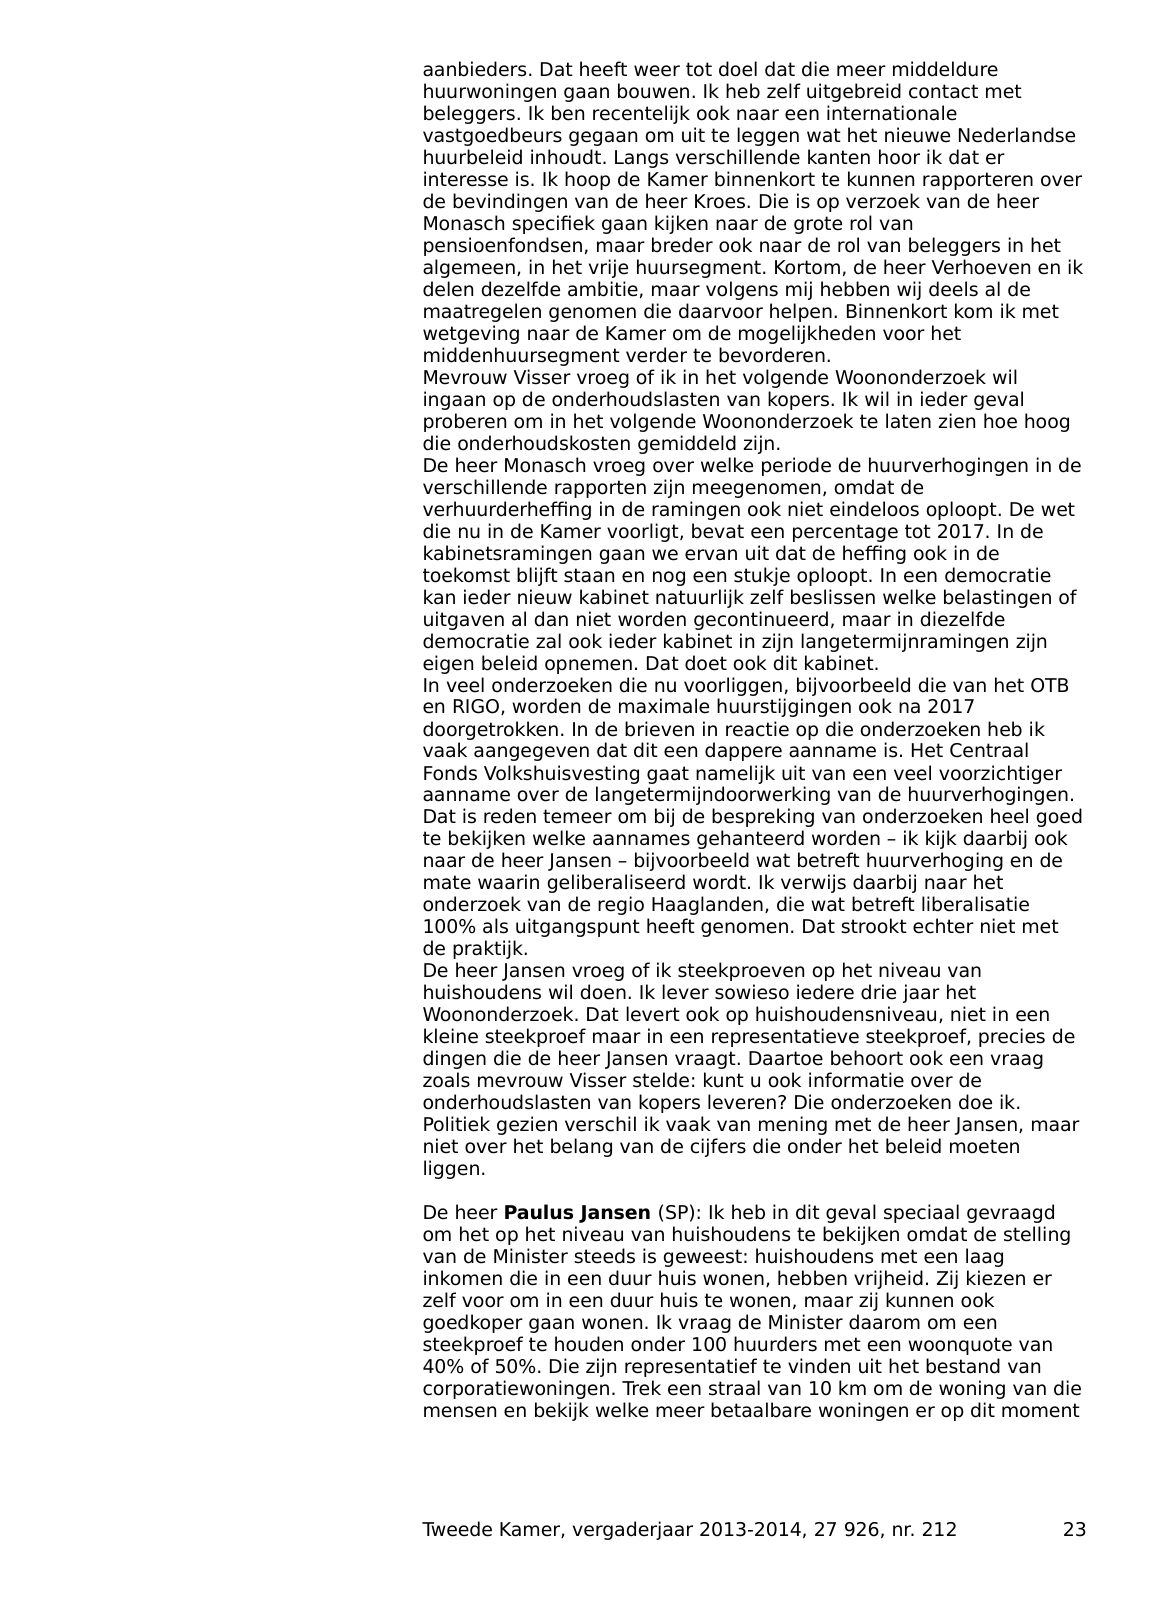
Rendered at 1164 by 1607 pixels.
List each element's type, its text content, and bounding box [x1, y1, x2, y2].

text aanbieders. Dat heeft weer tot doel dat die meer middeldure huurwoningen gaan bouwen. Ik heb zelf uitgebreid contact met beleggers. Ik ben recentelijk ook naar een internationale vastgoedbeurs gegaan om uit te leggen wat het nieuwe Nederlandse huurbeleid inhoudt. Langs verschillende kanten hoor ik dat er interesse is. Ik hoop de Kamer binnenkort te kunnen rapporteren over de bevindingen van de heer Kroes. Die is op verzoek van de heer Monasch specifiek gaan kijken naar de grote rol van pensioenfondsen, maar breder ook naar de rol van beleggers in het algemeen, in het vrije huursegment. Kortom, de heer Verhoeven en ik delen dezelfde ambitie, maar volgens mij hebben wij deels al de maatregelen genomen die daarvoor helpen. Binnenkort kom ik met wetgeving naar de Kamer om de mogelijkheden voor het middenhuursegment verder te bevorderen. [422, 59, 1087, 367]
text Mevrouw Visser vroeg of ik in het volgende Woononderzoek wil ingaan op de onderhoudslasten van kopers. Ik wil in ieder geval proberen om in het volgende Woononderzoek te laten zien hoe hoog die onderhoudskosten gemiddeld zijn. [422, 367, 1087, 455]
text De heer Paulus Jansen (SP): Ik heb in dit geval speciaal gevraagd om het op het niveau van huishoudens te bekijken omdat de stelling van de Minister steeds is geweest: huishoudens met een laag inkomen die in een duur huis wonen, hebben vrijheid. Zij kiezen er zelf voor om in een duur huis te wonen, maar zij kunnen ook goedkoper gaan wonen. Ik vraag de Minister daarom om een steekproef te houden onder 100 huurders met een woonquote van 40% of 50%. Die zijn representatief te vinden uit het bestand van corporatiewoningen. Trek een straal van 10 km om de woning van die mensen en bekijk welke meer betaalbare woningen er op dit moment [422, 1202, 1087, 1422]
text In veel onderzoeken die nu voorliggen, bijvoorbeeld die van het OTB en RIGO, worden de maximale huurstijgingen ook na 2017 doorgetrokken. In de brieven in reactie op die onderzoeken heb ik vaak aangegeven dat dit een dappere aanname is. Het Centraal Fonds Volkshuisvesting gaat namelijk uit van een veel voorzichtiger aanname over de langetermijndoorwerking van de huurverhogingen. Dat is reden temeer om bij de bespreking van onderzoeken heel goed te bekijken welke aannames gehanteerd worden – ik kijk daarbij ook naar de heer Jansen – bijvoorbeeld wat betreft huurverhoging en de mate waarin geliberaliseerd wordt. Ik verwijs daarbij naar het onderzoek van de regio Haaglanden, die wat betreft liberalisatie 100% als uitgangspunt heeft genomen. Dat strookt echter niet met de praktijk. [422, 674, 1087, 960]
text De heer Monasch vroeg over welke periode de huurverhogingen in de verschillende rapporten zijn meegenomen, omdat de verhuurderheffing in de ramingen ook niet eindeloos oploopt. De wet die nu in de Kamer voorligt, bevat een percentage tot 2017. In de kabinetsramingen gaan we ervan uit dat de heffing ook in de toekomst blijft staan en nog een stukje oploopt. In een democratie kan ieder nieuw kabinet natuurlijk zelf beslissen welke belastingen of uitgaven al dan niet worden gecontinueerd, maar in diezelfde democratie zal ook ieder kabinet in zijn langetermijnramingen zijn eigen beleid opnemen. Dat doet ook dit kabinet. [422, 455, 1087, 674]
text De heer Jansen vroeg of ik steekproeven op het niveau van huishoudens wil doen. Ik lever sowieso iedere drie jaar het Woononderzoek. Dat levert ook op huishoudensniveau, niet in een kleine steekproef maar in een representatieve steekproef, precies de dingen die de heer Jansen vraagt. Daartoe behoort ook een vraag zoals mevrouw Visser stelde: kunt u ook informatie over de onderhoudslasten van kopers leveren? Die onderzoeken doe ik. Politiek gezien verschil ik vaak van mening met de heer Jansen, maar niet over het belang van de cijfers die onder het beleid moeten liggen. [422, 960, 1087, 1180]
